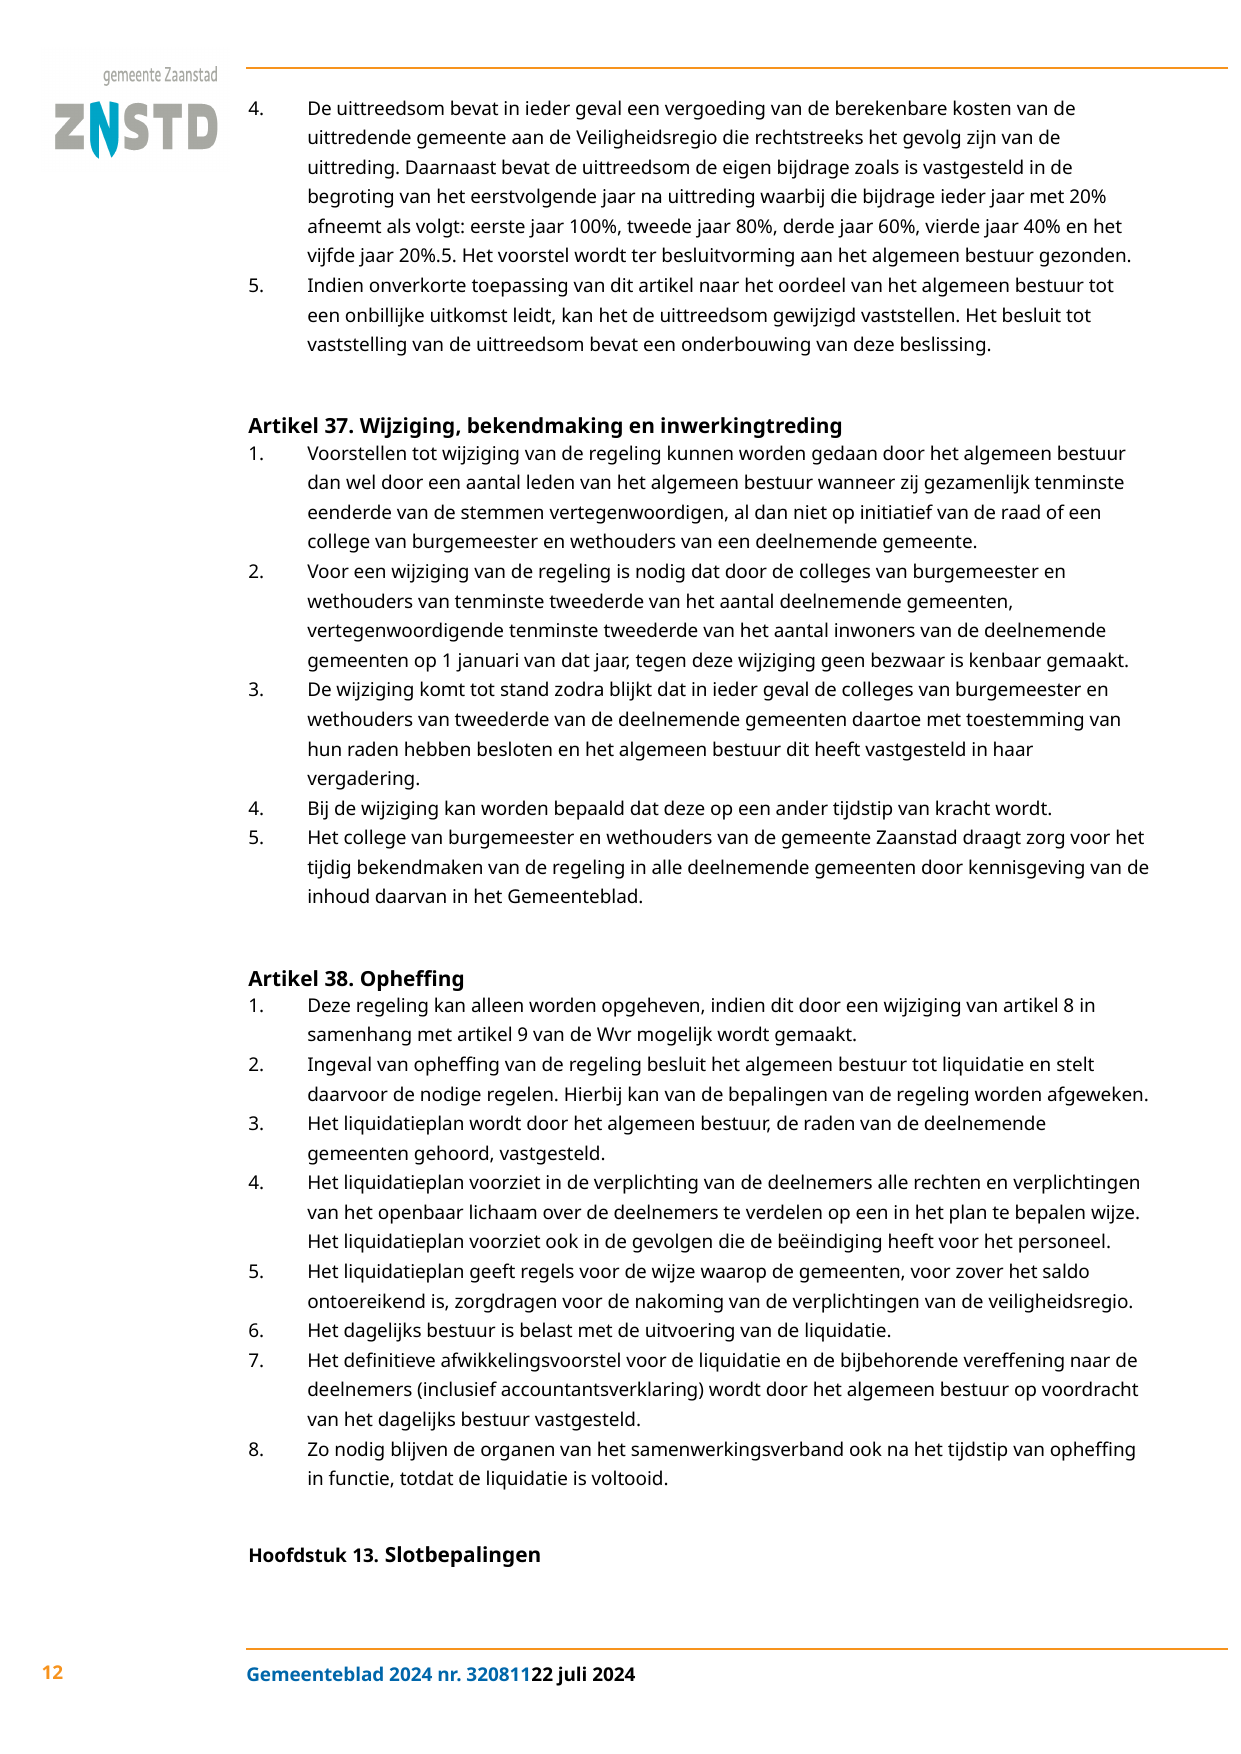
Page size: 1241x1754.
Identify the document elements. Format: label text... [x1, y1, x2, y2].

text Artikel 38. Opheffing [248, 964, 1152, 992]
list Indien onverkorte toepassing van dit artikel naar het oordeel van het algemeen bestuur tot een onbillijke uitkomst leidt, kan het de uittreedsom gewijzigd vaststellen. Het besluit tot vaststelling van de uittreedsom bevat een onderbouwing van deze beslissing. [248, 272, 1152, 357]
list Het dagelijks bestuur is belast met de uitvoering van de liquidatie. [248, 1317, 1152, 1343]
list Zo nodig blijven de organen van het samenwerkingsverband ook na het tijdstip van opheffing in functie, totdat de liquidatie is voltooid. [248, 1436, 1152, 1491]
list Voorstellen tot wijziging van de regeling kunnen worden gedaan door het algemeen bestuur dan wel door een aantal leden van het algemeen bestuur wanneer zij gezamenlijk tenminste eenderde van de stemmen vertegenwoordigen, al dan niet op initiatief van de raad of een college van burgemeester en wethouders van een deelnemende gemeente. [248, 440, 1152, 554]
list Het definitieve afwikkelingsvoorstel voor de liquidatie en de bijbehorende vereffening naar de deelnemers (inclusief accountantsverklaring) wordt door het algemeen bestuur op voordracht van het dagelijks bestuur vastgesteld. [248, 1347, 1152, 1432]
list De uittreedsom bevat in ieder geval een vergoeding van de berekenbare kosten van de uittredende gemeente aan de Veiligheidsregio die rechtstreeks het gevolg zijn van de uittreding. Daarnaast bevat de uittreedsom de eigen bijdrage zoals is vastgesteld in de begroting van het eerstvolgende jaar na uittreding waarbij die bijdrage ieder jaar met 20% afneemt als volgt: eerste jaar 100%, tweede jaar 80%, derde jaar 60%, vierde jaar 40% en het vijfde jaar 20%.5. Het voorstel wordt ter besluitvorming aan het algemeen bestuur gezonden. [248, 95, 1152, 268]
list Het liquidatieplan wordt door het algemeen bestuur, de raden van de deelnemende gemeenten gehoord, vastgesteld. [248, 1110, 1152, 1166]
list Het liquidatieplan voorziet in de verplichting van de deelnemers alle rechten en verplichtingen van het openbaar lichaam over de deelnemers te verdelen op een in het plan te bepalen wijze. Het liquidatieplan voorziet ook in de gevolgen die de beëindiging heeft voor het personeel. [248, 1169, 1152, 1254]
picture [41, 47, 231, 172]
list De wijziging komt tot stand zodra blijkt dat in ieder geval de colleges van burgemeester en wethouders van tweederde van de deelnemende gemeenten daartoe met toestemming van hun raden hebben besloten en het algemeen bestuur dit heeft vastgesteld in haar vergadering. [248, 677, 1152, 791]
list Deze regeling kan alleen worden opgeheven, indien dit door een wijziging van artikel 8 in samenhang met artikel 9 van de Wvr mogelijk wordt gemaakt. [248, 992, 1152, 1047]
text Artikel 37. Wijziging, bekendmaking en inwerkingtreding [248, 411, 1152, 440]
list Het college van burgemeester en wethouders van de gemeente Zaanstad draagt zorg voor het tijdig bekendmaken van de regeling in alle deelnemende gemeenten door kennisgeving van de inhoud daarvan in het Gemeenteblad. [248, 824, 1152, 909]
list Het liquidatieplan geeft regels voor de wijze waarop de gemeenten, voor zover het saldo ontoereikend is, zorgdragen voor de nakoming van de verplichtingen van de veiligheidsregio. [248, 1258, 1152, 1314]
text Hoofdstuk 13. Slotbepalingen [248, 1541, 1152, 1569]
list Voor een wijziging van de regeling is nodig dat door de colleges van burgemeester en wethouders van tenminste tweederde van het aantal deelnemende gemeenten, vertegenwoordigende tenminste tweederde van het aantal inwoners van de deelnemende gemeenten op 1 januari van dat jaar, tegen deze wijziging geen bezwaar is kenbaar gemaakt. [248, 558, 1152, 673]
list Bij de wijziging kan worden bepaald dat deze op een ander tijdstip van kracht wordt. [248, 795, 1152, 821]
list Ingeval van opheffing van de regeling besluit het algemeen bestuur tot liquidatie en stelt daarvoor de nodige regelen. Hierbij kan van de bepalingen van de regeling worden afgeweken. [248, 1051, 1152, 1107]
